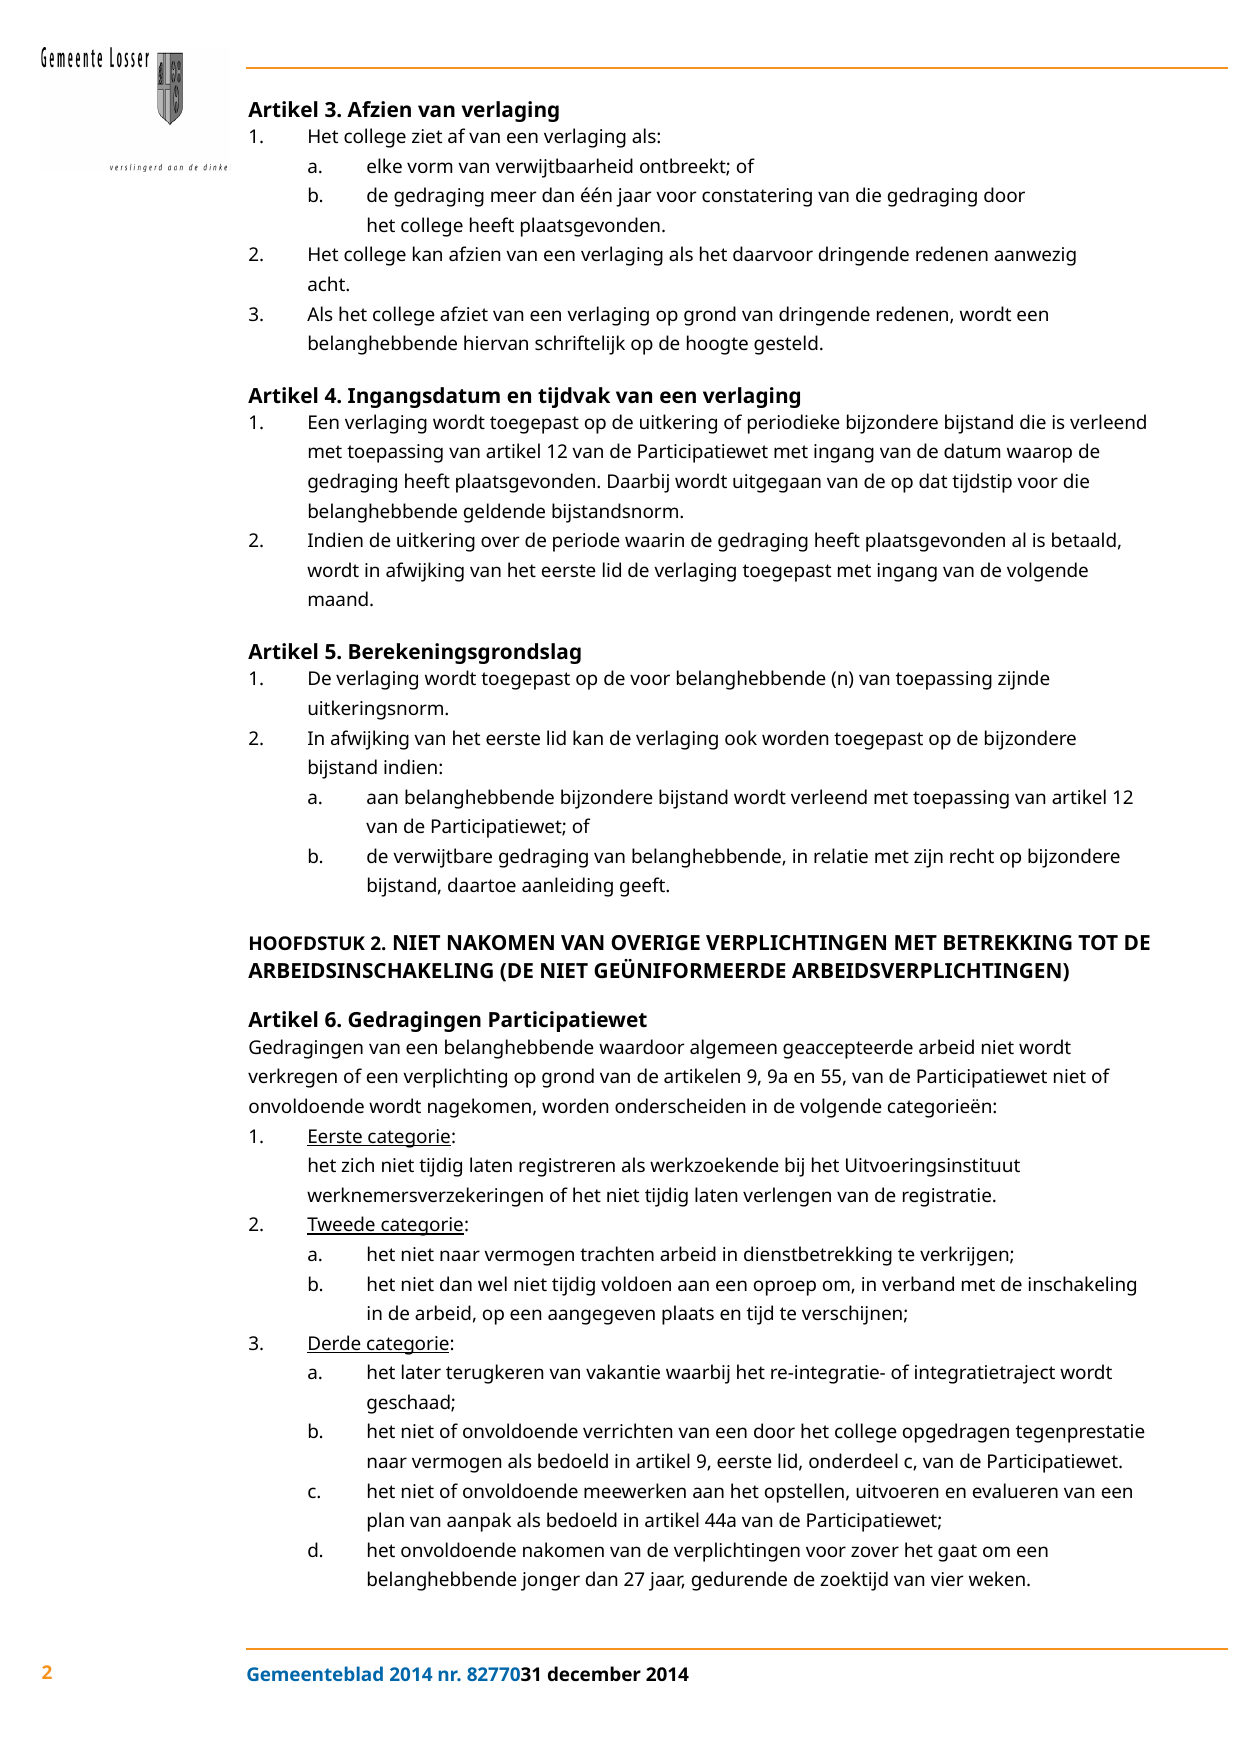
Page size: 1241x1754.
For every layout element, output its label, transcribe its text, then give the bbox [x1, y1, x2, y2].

list de verwijtbare gedraging van belanghebbende, in relatie met zijn recht op bijzondere bijstand, daartoe aanleiding geeft. [307, 843, 1152, 898]
list het zich niet tijdig laten registreren als werkzoekende bij het Uitvoeringsinstituut werknemersverzekeringen of het niet tijdig laten verlengen van de registratie. [248, 1152, 1152, 1208]
text Artikel 6. Gedragingen Participatiewet [248, 1006, 1152, 1034]
list acht. [248, 271, 1152, 297]
list Het college ziet af van een verlaging als: [248, 123, 1152, 149]
list belanghebbende hiervan schriftelijk op de hoogte gesteld. [248, 330, 1152, 356]
list Een verlaging wordt toegepast op de uitkering of periodieke bijzondere bijstand die is verleend met toepassing van artikel 12 van de Participatiewet met ingang van de datum waarop de gedraging heeft plaatsgevonden. Daarbij wordt uitgegaan van de op dat tijdstip voor die belanghebbende geldende bijstandsnorm. [248, 409, 1152, 524]
list het niet naar vermogen trachten arbeid in dienstbetrekking te verkrijgen; [307, 1241, 1152, 1267]
list In afwijking van het eerste lid kan de verlaging ook worden toegepast op de bijzondere bijstand indien: [248, 725, 1152, 780]
list het college heeft plaatsgevonden. [307, 212, 1152, 238]
list Eerste categorie: [248, 1123, 1152, 1148]
list Derde categorie: [248, 1330, 1152, 1356]
list De verlaging wordt toegepast op de voor belanghebbende (n) van toepassing zijnde uitkeringsnorm. [248, 666, 1152, 721]
text Gedragingen van een belanghebbende waardoor algemeen geaccepteerde arbeid niet wordt verkregen of een verplichting op grond van de artikelen 9, 9a en 55, van de Participatiewet niet of onvoldoende wordt nagekomen, worden onderscheiden in de volgende categorieën: [248, 1034, 1152, 1119]
list het niet dan wel niet tijdig voldoen aan een oproep om, in verband met de inschakeling in de arbeid, op een aangegeven plaats en tijd te verschijnen; [307, 1271, 1152, 1326]
picture [41, 47, 231, 172]
list Indien de uitkering over de periode waarin de gedraging heeft plaatsgevonden al is betaald, wordt in afwijking van het eerste lid de verlaging toegepast met ingang van de volgende maand. [248, 527, 1152, 612]
text Artikel 4. Ingangsdatum en tijdvak van een verlaging [248, 381, 1152, 409]
list de gedraging meer dan één jaar voor constatering van die gedraging door [307, 182, 1152, 208]
list het niet of onvoldoende verrichten van een door het college opgedragen tegenprestatie naar vermogen als bedoeld in artikel 9, eerste lid, onderdeel c, van de Participatiewet. [307, 1419, 1152, 1474]
list het onvoldoende nakomen van de verplichtingen voor zover het gaat om een belanghebbende jonger dan 27 jaar, gedurende de zoektijd van vier weken. [307, 1537, 1152, 1592]
list Het college kan afzien van een verlaging als het daarvoor dringende redenen aanwezig [248, 242, 1152, 267]
list het niet of onvoldoende meewerken aan het opstellen, uitvoeren en evalueren van een plan van aanpak als bedoeld in artikel 44a van de Participatiewet; [307, 1478, 1152, 1533]
list het later terugkeren van vakantie waarbij het re-integratie- of integratietraject wordt geschaad; [307, 1359, 1152, 1415]
text HOOFDSTUK 2. NIET NAKOMEN VAN OVERIGE VERPLICHTINGEN MET BETREKKING TOT DE ARBEIDSINSCHAKELING (DE NIET GEÜNIFORMEERDE ARBEIDSVERPLICHTINGEN) [248, 928, 1152, 985]
list elke vorm van verwijtbaarheid ontbreekt; of [307, 153, 1152, 178]
text Artikel 3. Afzien van verlaging [248, 95, 1152, 123]
list Als het college afziet van een verlaging op grond van dringende redenen, wordt een [248, 301, 1152, 326]
list Tweede categorie: [248, 1212, 1152, 1237]
text Artikel 5. Berekeningsgrondslag [248, 637, 1152, 666]
list aan belanghebbende bijzondere bijstand wordt verleend met toepassing van artikel 12 van de Participatiewet; of [307, 784, 1152, 839]
